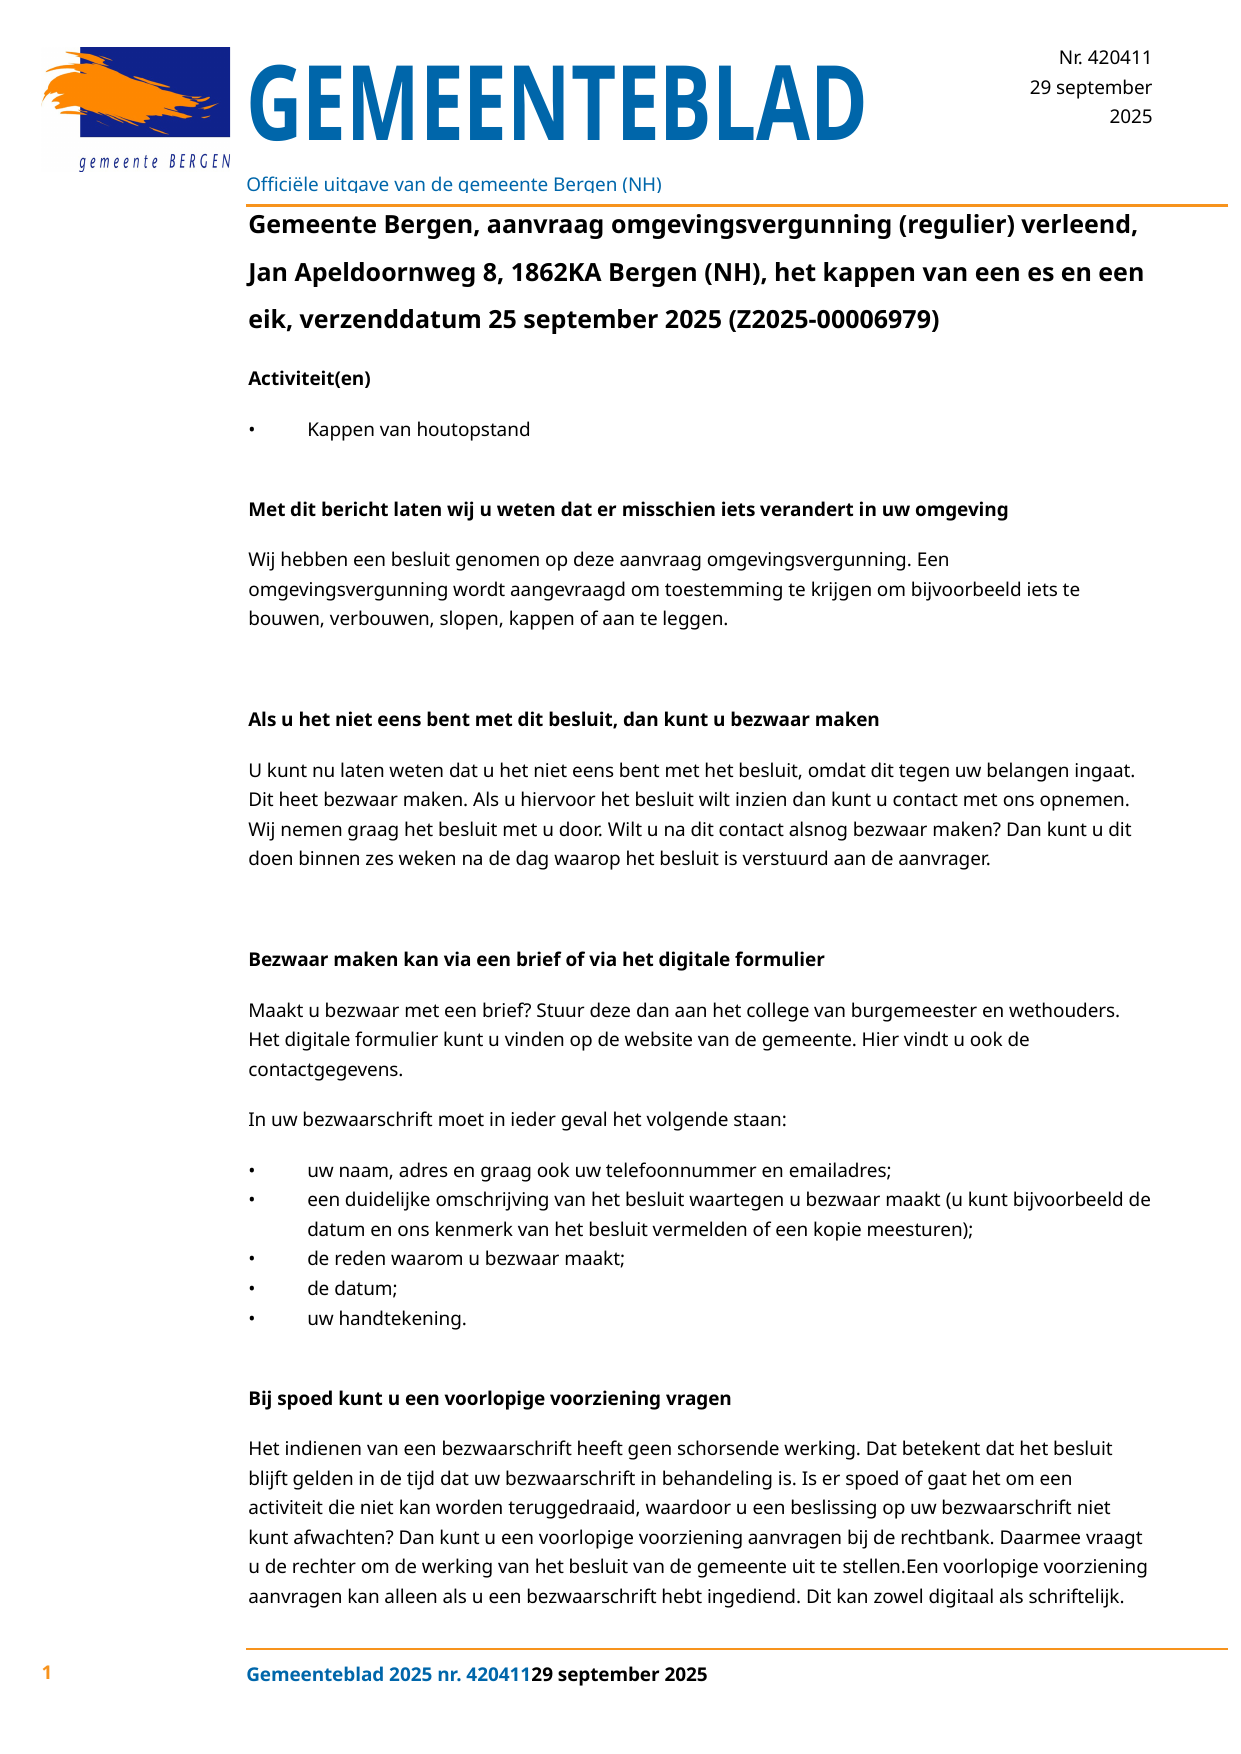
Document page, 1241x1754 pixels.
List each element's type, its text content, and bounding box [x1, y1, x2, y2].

text Als u het niet eens bent met dit besluit, dan kunt u bezwaar maken [248, 706, 1152, 732]
text Het indienen van een bezwaarschrift heeft geen schorsende werking. Dat betekent dat het besluit blijft gelden in de tijd dat uw bezwaarschrift in behandeling is. Is er spoed of gaat het om een activiteit die niet kan worden teruggedraaid, waardoor u een beslissing op uw bezwaarschrift niet kunt afwachten? Dan kunt u een voorlopige voorziening aanvragen bij de rechtbank. Daarmee vraagt u de rechter om de werking van het besluit van de gemeente uit te stellen.Een voorlopige voorziening aanvragen kan alleen als u een bezwaarschrift hebt ingediend. Dit kan zowel digitaal als schriftelijk. [248, 1435, 1152, 1609]
text Activiteit(en) [248, 366, 1152, 391]
text Bezwaar maken kan via een brief of via het digitale formulier [248, 946, 1152, 972]
text Gemeente Bergen, aanvraag omgevingsvergunning (regulier) verleend, Jan Apeldoornweg 8, 1862KA Bergen (NH), het kappen van een es en een eik, verzenddatum 25 september 2025 (Z2025-00006979) [248, 207, 1152, 336]
list uw handtekening. [248, 1305, 1152, 1330]
text In uw bezwaarschrift moet in ieder geval het volgende staan: [248, 1106, 1152, 1132]
text Wij hebben een besluit genomen op deze aanvraag omgevingsvergunning. Een omgevingsvergunning wordt aangevraagd om toestemming te krijgen om bijvoorbeeld iets te bouwen, verbouwen, slopen, kappen of aan te leggen. [248, 546, 1152, 631]
text Maakt u bezwaar met een brief? Stuur deze dan aan het college van burgemeester en wethouders. Het digitale formulier kunt u vinden op de website van de gemeente. Hier vindt u ook de contactgegevens. [248, 997, 1152, 1082]
text U kunt nu laten weten dat u het niet eens bent met het besluit, omdat dit tegen uw belangen ingaat. Dit heet bezwaar maken. Als u hiervoor het besluit wilt inzien dan kunt u contact met ons opnemen. Wij nemen graag het besluit met u door. Wilt u na dit contact alsnog bezwaar maken? Dan kunt u dit doen binnen zes weken na de dag waarop het besluit is verstuurd aan de aanvrager. [248, 757, 1152, 871]
list de reden waarom u bezwaar maakt; [248, 1246, 1152, 1271]
list Kappen van houtopstand [248, 416, 1152, 442]
list de datum; [248, 1275, 1152, 1301]
list uw naam, adres en graag ook uw telefoonnummer en emailadres; [248, 1157, 1152, 1182]
list een duidelijke omschrijving van het besluit waartegen u bezwaar maakt (u kunt bijvoorbeeld de datum en ons kenmerk van het besluit vermelden of een kopie meesturen); [248, 1186, 1152, 1242]
text Bij spoed kunt u een voorlopige voorziening vragen [248, 1385, 1152, 1410]
picture [41, 47, 231, 172]
text Met dit bericht laten wij u weten dat er misschien iets verandert in uw omgeving [248, 496, 1152, 522]
